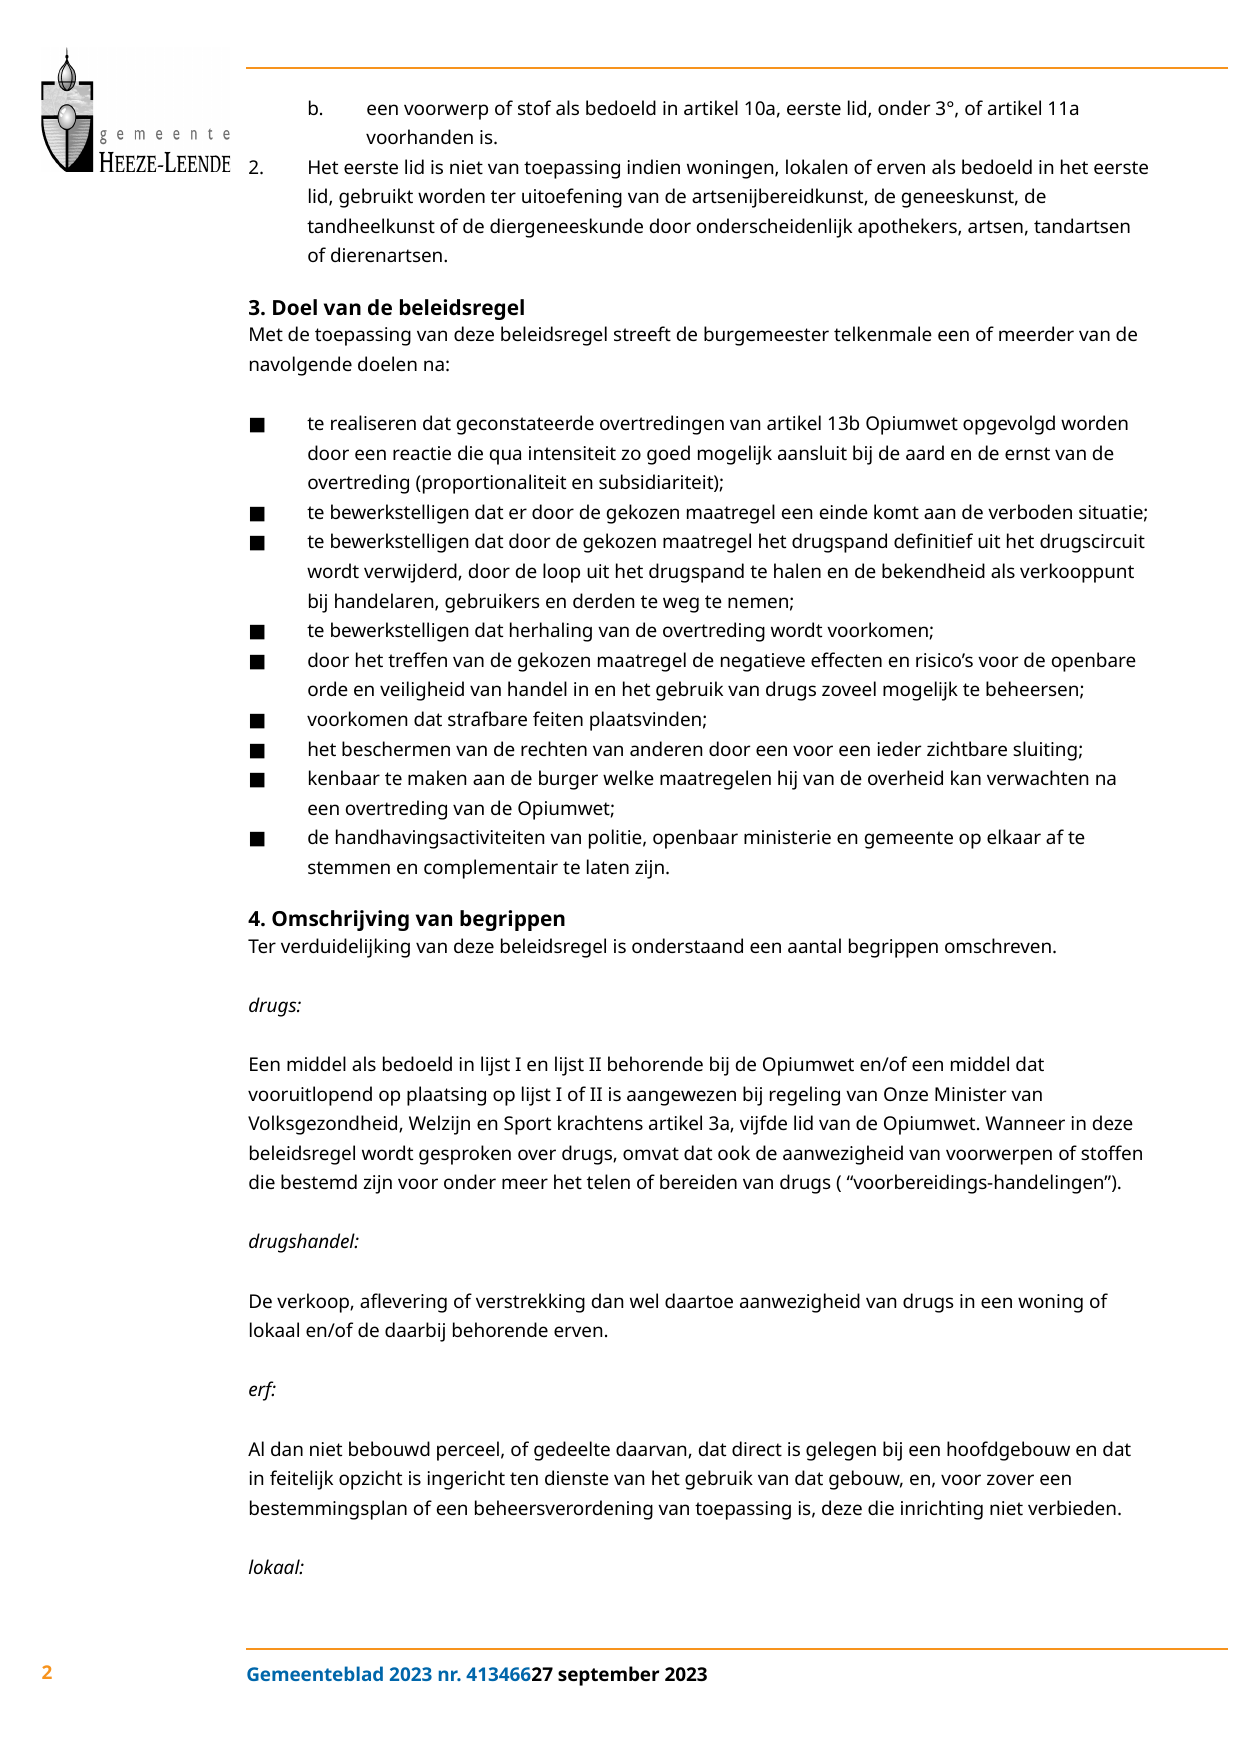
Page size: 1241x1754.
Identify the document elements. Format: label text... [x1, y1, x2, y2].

list de handhavingsactiviteiten van politie, openbaar ministerie en gemeente op elkaar af te stemmen en complementair te laten zijn. [248, 824, 1152, 880]
text drugshandel: [248, 1229, 1152, 1254]
list te bewerkstelligen dat herhaling van de overtreding wordt voorkomen; [248, 617, 1152, 643]
list Het eerste lid is niet van toepassing indien woningen, lokalen of erven als bedoeld in het eerste lid, gebruikt worden ter uitoefening van de artsenijbereidkunst, de geneeskunst, de tandheelkunst of de diergeneeskunde door onderscheidenlijk apothekers, artsen, tandartsen of dierenartsen. [248, 154, 1152, 268]
text drugs: [248, 992, 1152, 1018]
list het beschermen van de rechten van anderen door een voor een ieder zichtbare sluiting; [248, 736, 1152, 761]
text 4. Omschrijving van begrippen [248, 904, 1152, 933]
text Ter verduidelijking van deze beleidsregel is onderstaand een aantal begrippen omschreven. [248, 933, 1152, 959]
text De verkoop, aflevering of verstrekking dan wel daartoe aanwezigheid van drugs in een woning of lokaal en/of de daarbij behorende erven. [248, 1288, 1152, 1343]
list door het treffen van de gekozen maatregel de negatieve effecten en risico’s voor de openbare orde en veiligheid van handel in en het gebruik van drugs zoveel mogelijk te beheersen; [248, 647, 1152, 702]
list een voorwerp of stof als bedoeld in artikel 10a, eerste lid, onder 3°, of artikel 11a voorhanden is. [307, 95, 1152, 150]
text Al dan niet bebouwd perceel, of gedeelte daarvan, dat direct is gelegen bij een hoofdgebouw en dat in feitelijk opzicht is ingericht ten dienste van het gebruik van dat gebouw, en, voor zover een bestemmingsplan of een beheersverordening van toepassing is, deze die inrichting niet verbieden. [248, 1436, 1152, 1521]
text Met de toepassing van deze beleidsregel streeft de burgemeester telkenmale een of meerder van de navolgende doelen na: [248, 322, 1152, 377]
text lokaal: [248, 1554, 1152, 1580]
list kenbaar te maken aan de burger welke maatregelen hij van de overheid kan verwachten na een overtreding van de Opiumwet; [248, 765, 1152, 821]
list te realiseren dat geconstateerde overtredingen van artikel 13b Opiumwet opgevolgd worden door een reactie die qua intensiteit zo goed mogelijk aansluit bij de aard en de ernst van de overtreding (proportionaliteit en subsidiariteit); [248, 410, 1152, 495]
text Een middel als bedoeld in lijst I en lijst II behorende bij de Opiumwet en/of een middel dat vooruitlopend op plaatsing op lijst I of II is aangewezen bij regeling van Onze Minister van Volksgezondheid, Welzijn en Sport krachtens artikel 3a, vijfde lid van de Opiumwet. Wanneer in deze beleidsregel wordt gesproken over drugs, omvat dat ook de aanwezigheid van voorwerpen of stoffen die bestemd zijn voor onder meer het telen of bereiden van drugs ( “voorbereidings-handelingen”). [248, 1051, 1152, 1195]
picture [41, 47, 231, 172]
list te bewerkstelligen dat door de gekozen maatregel het drugspand definitief uit het drugscircuit wordt verwijderd, door de loop uit het drugspand te halen en de bekendheid als verkooppunt bij handelaren, gebruikers en derden te weg te nemen; [248, 529, 1152, 613]
text 3. Doel van de beleidsregel [248, 293, 1152, 322]
text erf: [248, 1377, 1152, 1402]
list te bewerkstelligen dat er door de gekozen maatregel een einde komt aan de verboden situatie; [248, 499, 1152, 525]
list voorkomen dat strafbare feiten plaatsvinden; [248, 706, 1152, 732]
